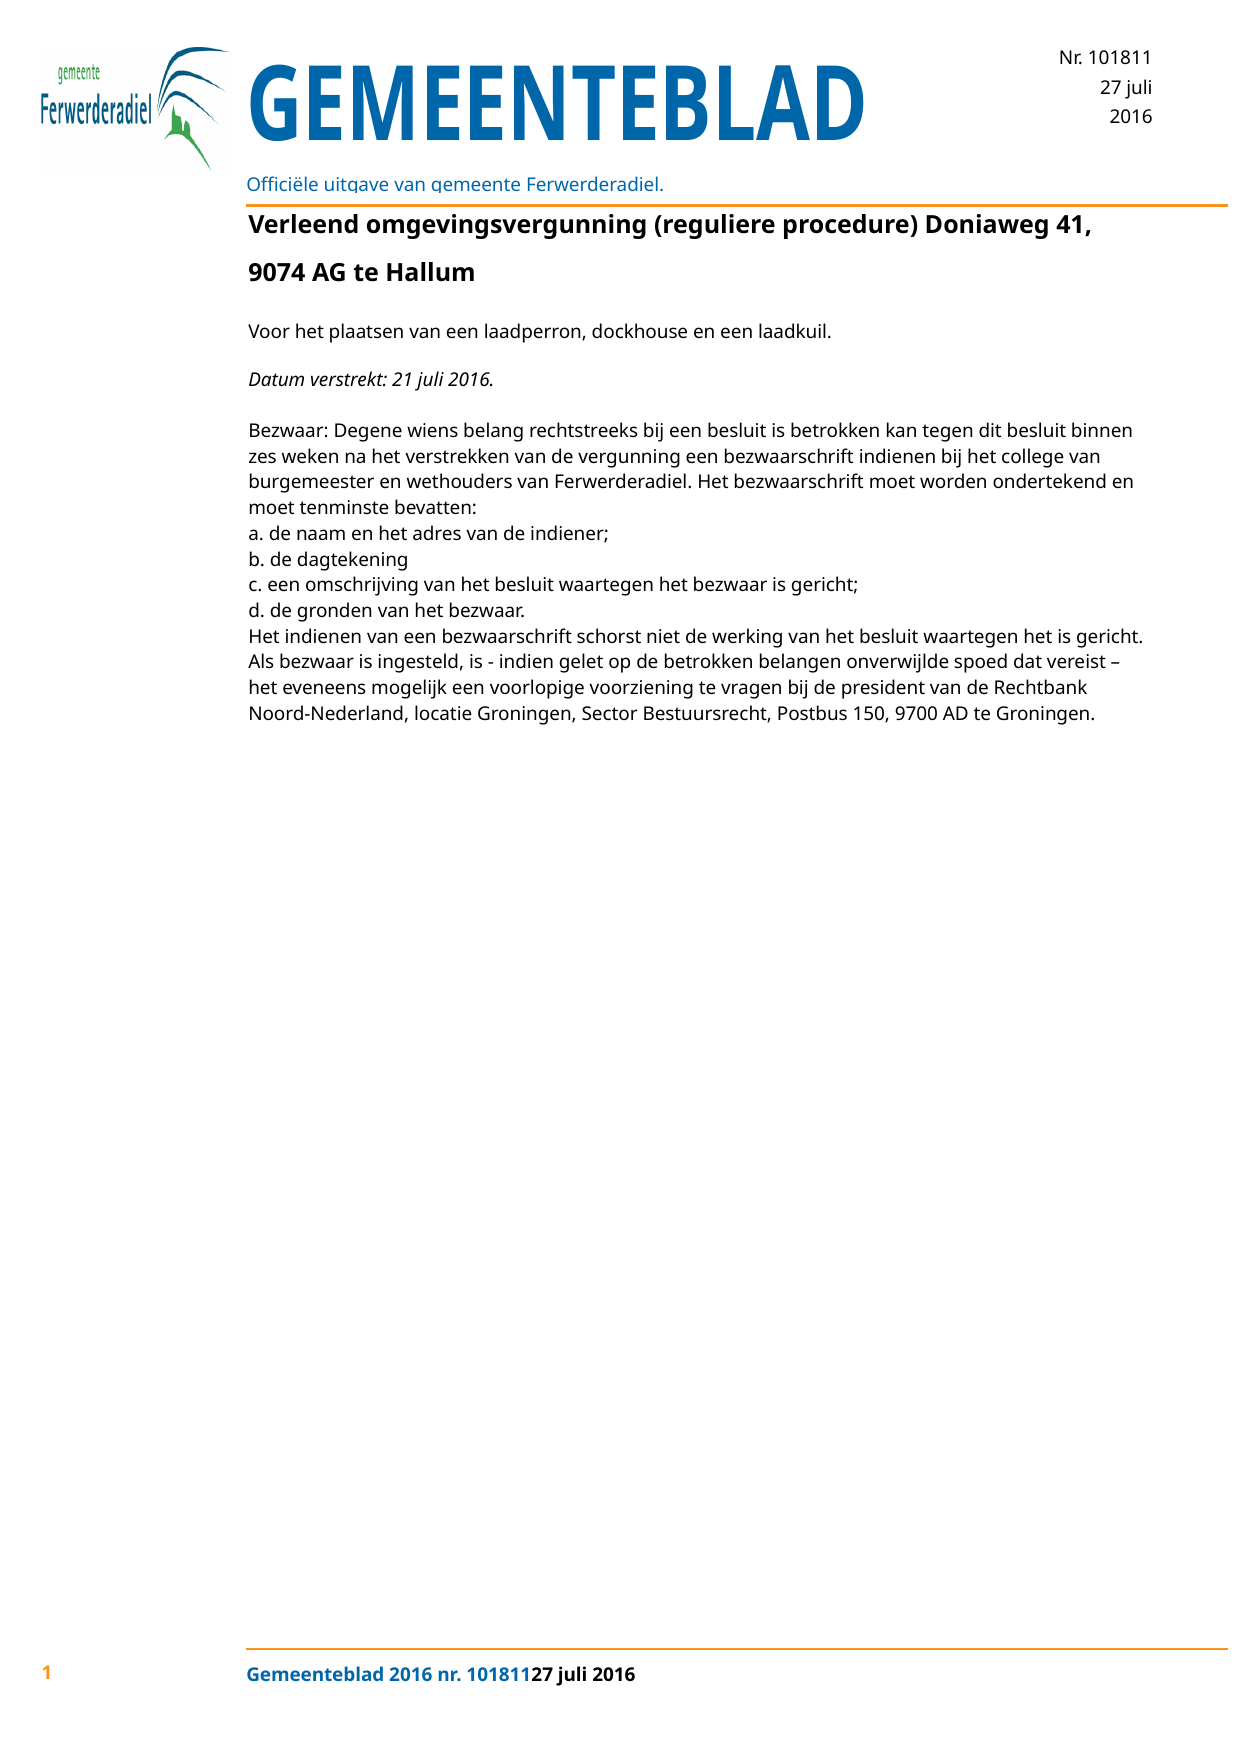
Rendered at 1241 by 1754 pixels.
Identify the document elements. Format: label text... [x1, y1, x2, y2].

text Datum verstrekt: 21 juli 2016. [248, 366, 1152, 391]
text d. de gronden van het bezwaar. [248, 597, 1152, 623]
text Verleend omgevingsvergunning (reguliere procedure) Doniaweg 41, 9074 AG te Hallum [248, 207, 1152, 288]
text Bezwaar: Degene wiens belang rechtstreeks bij een besluit is betrokken kan tegen dit besluit binnen zes weken na het verstrekken van de vergunning een bezwaarschrift indienen bij het college van burgemeester en wethouders van Ferwerderadiel. Het bezwaarschrift moet worden ondertekend en moet tenminste bevatten: [248, 417, 1152, 520]
text b. de dagtekening [248, 546, 1152, 572]
text a. de naam en het adres van de indiener; [248, 520, 1152, 546]
text Het indienen van een bezwaarschrift schorst niet de werking van het besluit waartegen het is gericht. Als bezwaar is ingesteld, is - indien gelet op de betrokken belangen onverwijlde spoed dat vereist – het eveneens mogelijk een voorlopige voorziening te vragen bij de president van de Rechtbank Noord-Nederland, locatie Groningen, Sector Bestuursrecht, Postbus 150, 9700 AD te Groningen. [248, 623, 1152, 726]
picture [41, 47, 231, 172]
text Voor het plaatsen van een laadperron, dockhouse en een laadkuil. [248, 318, 1152, 344]
text c. een omschrijving van het besluit waartegen het bezwaar is gericht; [248, 572, 1152, 597]
